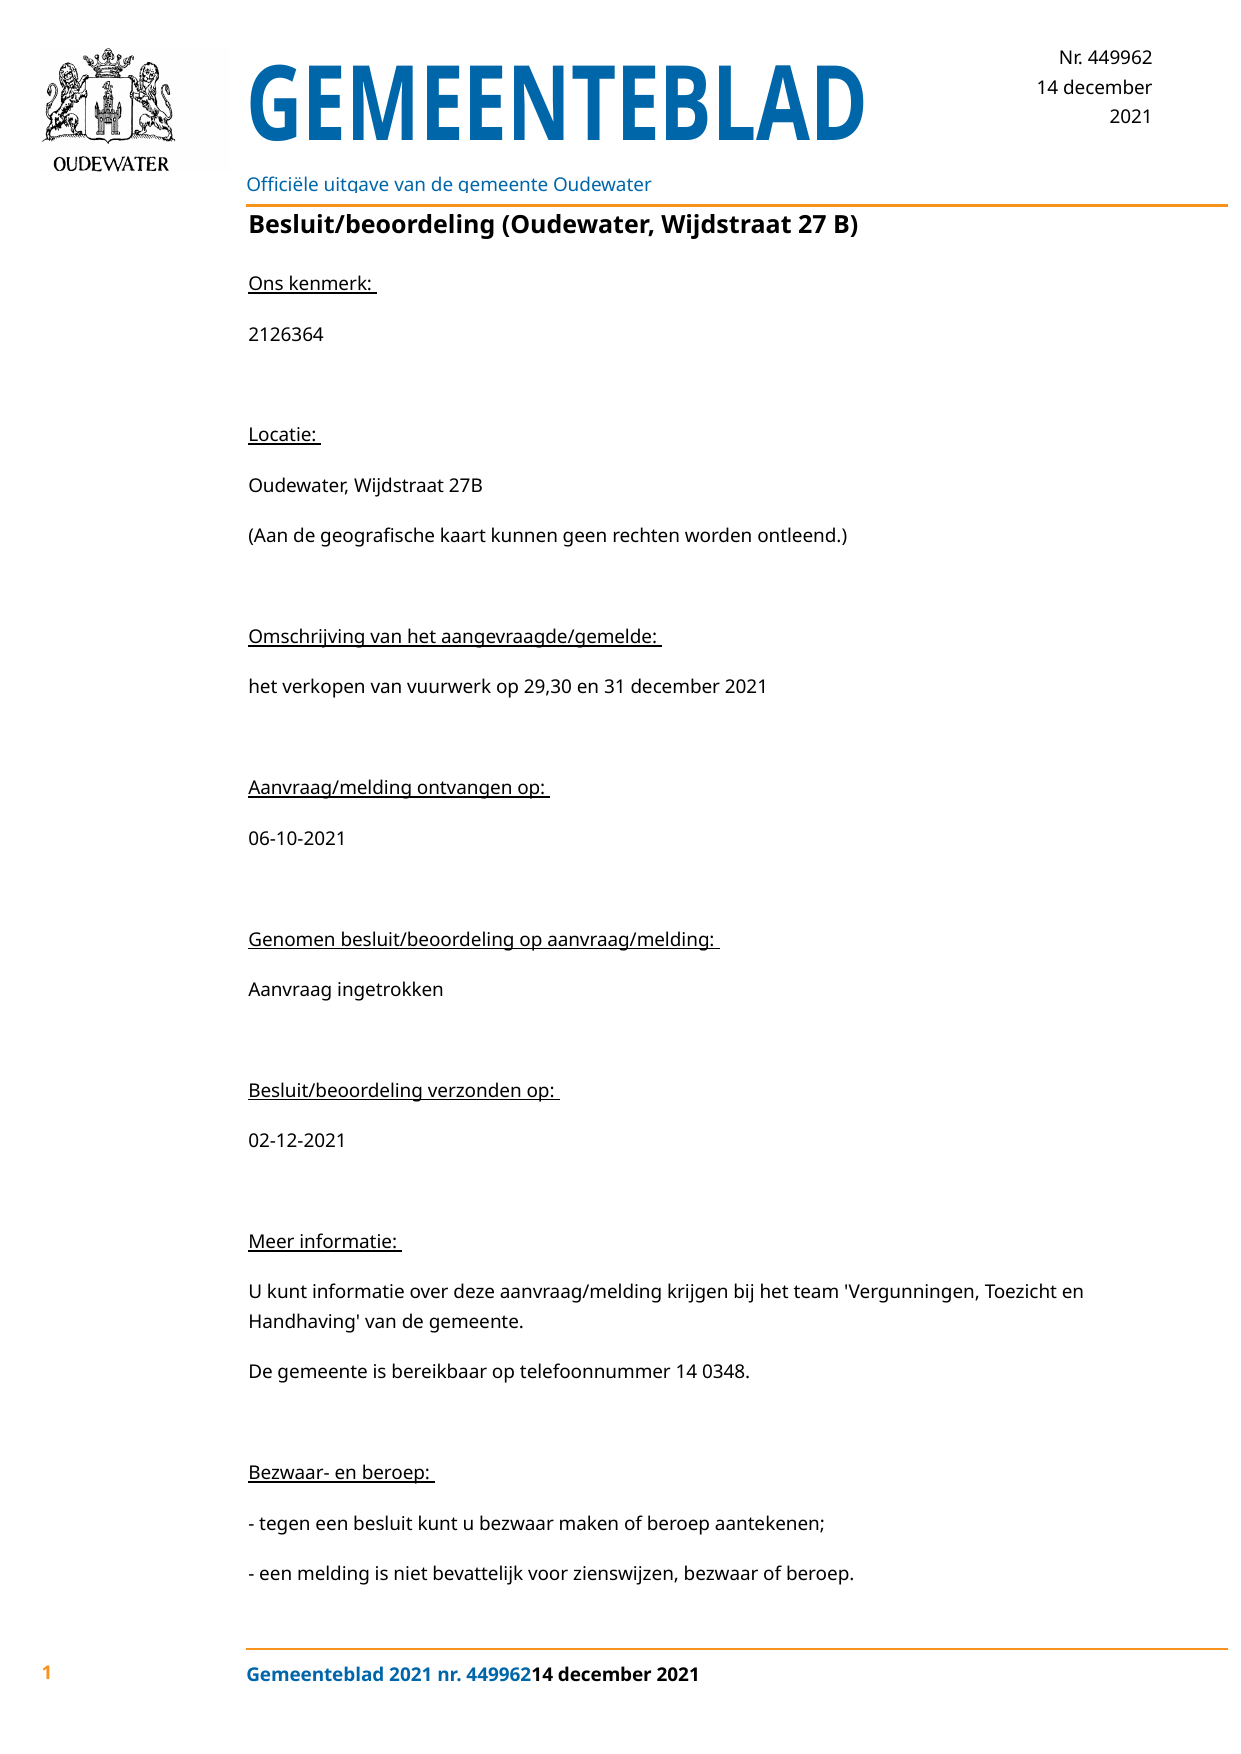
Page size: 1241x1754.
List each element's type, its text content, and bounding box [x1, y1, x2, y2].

text 06-10-2021 [248, 825, 1152, 851]
text Besluit/beoordeling (Oudewater, Wijdstraat 27 B) [248, 207, 1152, 241]
text Oudewater, Wijdstraat 27B [248, 472, 1152, 498]
text Bezwaar- en beroep: [248, 1459, 1152, 1485]
text - een melding is niet bevattelijk voor zienswijzen, bezwaar of beroep. [248, 1560, 1152, 1586]
text Meer informatie: [248, 1228, 1152, 1254]
text - tegen een besluit kunt u bezwaar maken of beroep aantekenen; [248, 1510, 1152, 1536]
text het verkopen van vuurwerk op 29,30 en 31 december 2021 [248, 674, 1152, 699]
text Locatie: [248, 422, 1152, 447]
text Omschrijving van het aangevraagde/gemelde: [248, 623, 1152, 649]
text (Aan de geografische kaart kunnen geen rechten worden ontleend.) [248, 522, 1152, 548]
picture [41, 47, 231, 172]
text 02-12-2021 [248, 1127, 1152, 1153]
text 2126364 [248, 321, 1152, 346]
text De gemeente is bereikbaar op telefoonnummer 14 0348. [248, 1359, 1152, 1384]
text Besluit/beoordeling verzonden op: [248, 1077, 1152, 1103]
text Genomen besluit/beoordeling op aanvraag/melding: [248, 926, 1152, 951]
text U kunt informatie over deze aanvraag/melding krijgen bij het team 'Vergunningen, Toezicht en Handhaving' van de gemeente. [248, 1279, 1152, 1334]
text Aanvraag/melding ontvangen op: [248, 774, 1152, 800]
text Ons kenmerk: [248, 270, 1152, 296]
text Aanvraag ingetrokken [248, 976, 1152, 1002]
